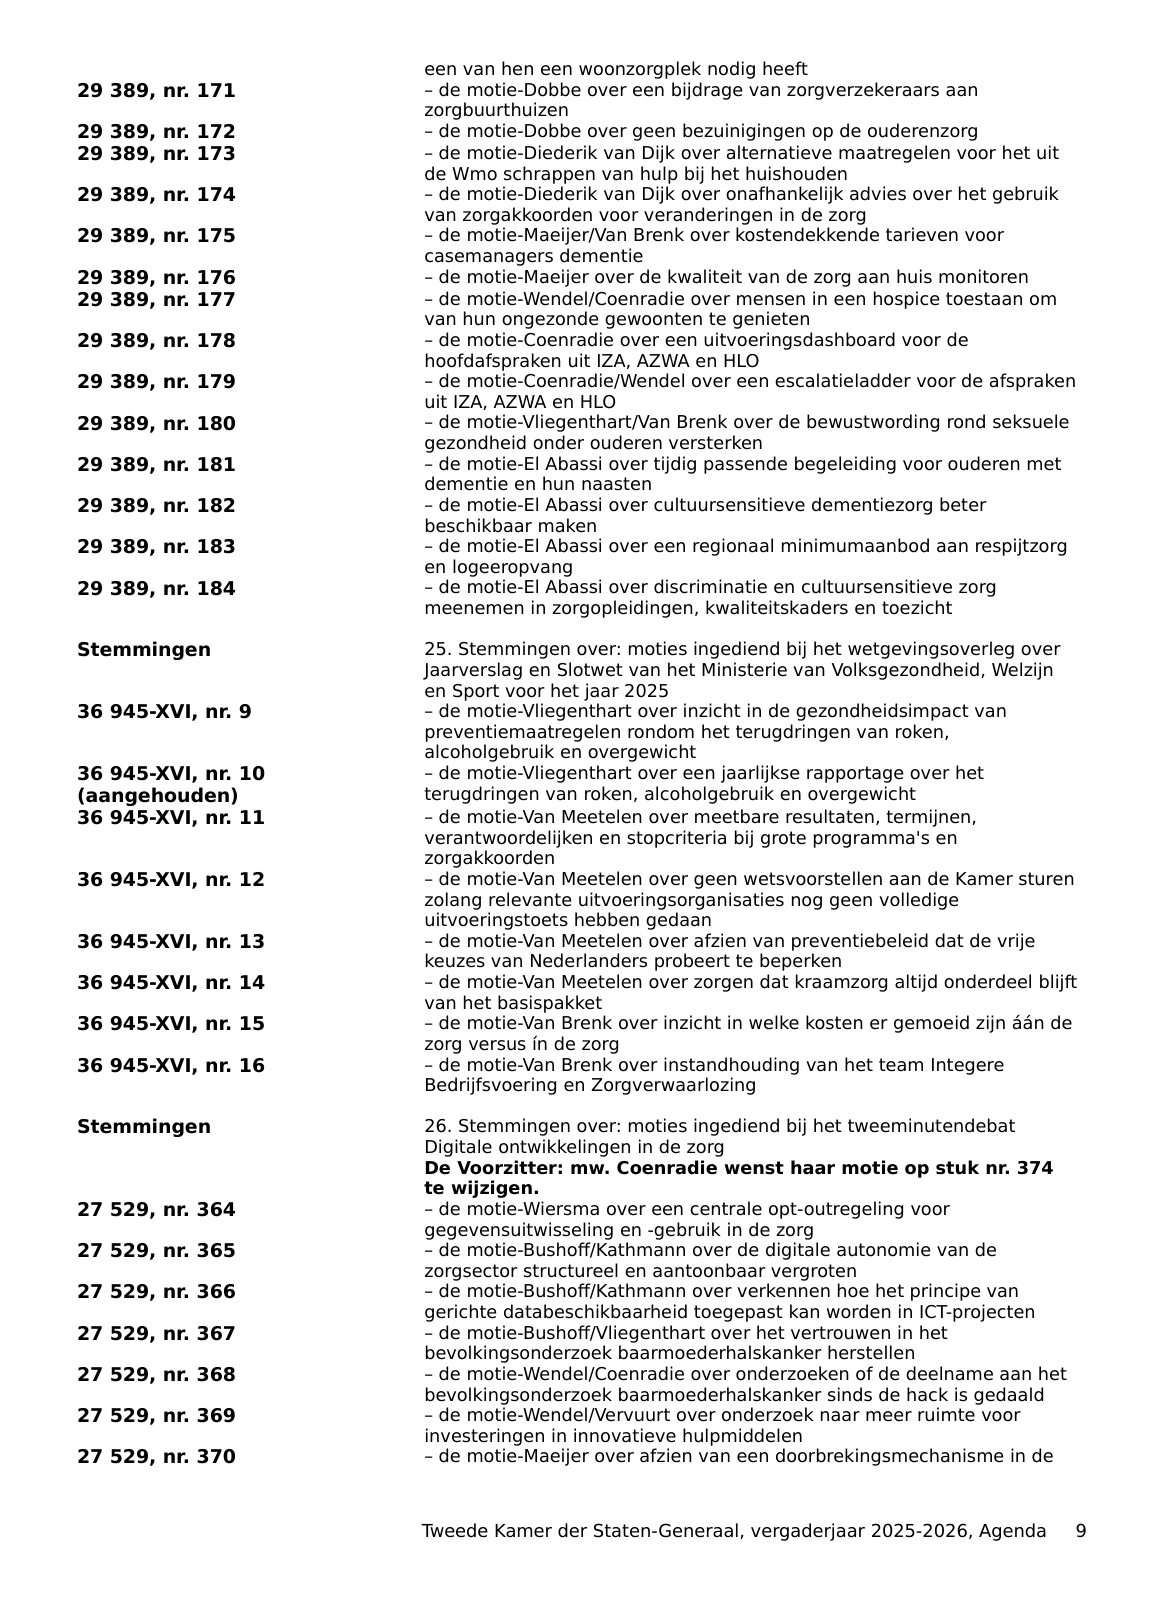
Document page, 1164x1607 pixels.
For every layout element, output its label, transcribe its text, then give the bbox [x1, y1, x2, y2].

table_cell [401, 267, 418, 289]
table_cell – de motie-Van Brenk over instandhouding van het team Integere Bedrijfsvoering en Zorgverwaarlozing [418, 1055, 1087, 1096]
table_cell – de motie-Diederik van Dijk over alternatieve maatregelen voor het uit de Wmo schrappen van hulp bij het huishouden [418, 143, 1087, 184]
table_cell 27 529, nr. 364 [77, 1199, 401, 1240]
table_cell [418, 619, 1087, 639]
table_cell 36 945-XVI, nr. 11 [77, 807, 401, 869]
table_cell [401, 1199, 418, 1240]
table_cell – de motie-Van Meetelen over afzien van preventiebeleid dat de vrije keuzes van Nederlanders probeert te beperken [418, 931, 1087, 972]
table_cell 27 529, nr. 367 [77, 1323, 401, 1364]
table_cell 29 389, nr. 175 [77, 225, 401, 267]
table_cell [401, 1158, 418, 1199]
table_cell [401, 371, 418, 412]
table_cell – de motie-Van Brenk over inzicht in welke kosten er gemoeid zijn áán de zorg versus ín de zorg [418, 1013, 1087, 1054]
table_cell [401, 869, 418, 931]
table_cell 29 389, nr. 184 [77, 578, 401, 619]
table_cell 29 389, nr. 176 [77, 267, 401, 289]
table_cell [401, 639, 418, 701]
table_cell een van hen een woonzorgplek nodig heeft [418, 59, 1087, 80]
table_cell 29 389, nr. 183 [77, 536, 401, 577]
table_cell 29 389, nr. 174 [77, 184, 401, 225]
table_cell [401, 1405, 418, 1446]
table_cell – de motie-El Abassi over cultuursensitieve dementiezorg beter beschikbaar maken [418, 495, 1087, 536]
table_cell – de motie-Bushoff/Kathmann over verkennen hoe het principe van gerichte databeschikbaarheid toegepast kan worden in ICT-projecten [418, 1281, 1087, 1323]
table_cell – de motie-El Abassi over tijdig passende begeleiding voor ouderen met dementie en hun naasten [418, 454, 1087, 495]
table_cell [401, 972, 418, 1013]
table_cell [401, 1364, 418, 1405]
table_cell [401, 1323, 418, 1364]
table_cell – de motie-Van Meetelen over meetbare resultaten, termijnen, verantwoordelijken en stopcriteria bij grote programma's en zorgakkoorden [418, 807, 1087, 869]
table_cell 27 529, nr. 368 [77, 1364, 401, 1405]
table_cell [401, 143, 418, 184]
table_cell – de motie-Van Meetelen over zorgen dat kraamzorg altijd onderdeel blijft van het basispakket [418, 972, 1087, 1013]
table_cell 36 945-XVI, nr. 10 (aangehouden) [77, 763, 401, 807]
table_cell [401, 330, 418, 371]
table_cell [77, 59, 401, 80]
table_cell 36 945-XVI, nr. 14 [77, 972, 401, 1013]
table_cell [401, 225, 418, 267]
table_cell [401, 1281, 418, 1323]
table_cell [401, 1055, 418, 1096]
table_cell – de motie-El Abassi over een regionaal minimumaanbod aan respijtzorg en logeeropvang [418, 536, 1087, 577]
table_cell [401, 578, 418, 619]
table_cell [77, 619, 401, 639]
table_cell Stemmingen [77, 639, 401, 701]
table_cell [77, 1096, 401, 1116]
table_cell – de motie-Diederik van Dijk over onafhankelijk advies over het gebruik van zorgakkoorden voor veranderingen in de zorg [418, 184, 1087, 225]
table_cell 26. Stemmingen over: moties ingediend bij het tweeminutendebat Digitale ontwikkelingen in de zorg [418, 1116, 1087, 1158]
table_cell [401, 184, 418, 225]
table_cell – de motie-Maeijer over de kwaliteit van de zorg aan huis monitoren [418, 267, 1087, 289]
table_cell Stemmingen [77, 1116, 401, 1158]
table_cell [401, 1446, 418, 1468]
table_cell 36 945-XVI, nr. 15 [77, 1013, 401, 1054]
table_cell 36 945-XVI, nr. 13 [77, 931, 401, 972]
table_cell [401, 495, 418, 536]
table_cell [401, 80, 418, 121]
table_cell – de motie-Wendel/Vervuurt over onderzoek naar meer ruimte voor investeringen in innovatieve hulpmiddelen [418, 1405, 1087, 1446]
table_cell 27 529, nr. 369 [77, 1405, 401, 1446]
table_cell – de motie-Dobbe over een bijdrage van zorgverzekeraars aan zorgbuurthuizen [418, 80, 1087, 121]
table_cell – de motie-El Abassi over discriminatie en cultuursensitieve zorg meenemen in zorgopleidingen, kwaliteitskaders en toezicht [418, 578, 1087, 619]
table_cell 29 389, nr. 178 [77, 330, 401, 371]
table_cell [77, 1158, 401, 1199]
table_cell [401, 289, 418, 330]
table_cell [401, 701, 418, 763]
table_cell [401, 1013, 418, 1054]
table_cell – de motie-Wiersma over een centrale opt-outregeling voor gegevensuitwisseling en -gebruik in de zorg [418, 1199, 1087, 1240]
table_cell – de motie-Maeijer/Van Brenk over kostendekkende tarieven voor casemanagers dementie [418, 225, 1087, 267]
table_cell [401, 454, 418, 495]
table_cell [401, 807, 418, 869]
table_cell [401, 763, 418, 807]
table_cell 29 389, nr. 181 [77, 454, 401, 495]
table_cell 27 529, nr. 365 [77, 1240, 401, 1281]
table_cell [401, 1116, 418, 1158]
table_cell 25. Stemmingen over: moties ingediend bij het wetgevingsoverleg over Jaarverslag en Slotwet van het Ministerie van Volksgezondheid, Welzijn en Sport voor het jaar 2025 [418, 639, 1087, 701]
table_cell – de motie-Coenradie/Wendel over een escalatieladder voor de afspraken uit IZA, AZWA en HLO [418, 371, 1087, 412]
table_cell – de motie-Bushoff/Vliegenthart over het vertrouwen in het bevolkingsonderzoek baarmoederhalskanker herstellen [418, 1323, 1087, 1364]
table_cell 36 945-XVI, nr. 16 [77, 1055, 401, 1096]
table_cell [401, 619, 418, 639]
table_cell – de motie-Coenradie over een uitvoeringsdashboard voor de hoofdafspraken uit IZA, AZWA en HLO [418, 330, 1087, 371]
table_cell 27 529, nr. 370 [77, 1446, 401, 1468]
table_cell – de motie-Vliegenthart over inzicht in de gezondheidsimpact van preventiemaatregelen rondom het terugdringen van roken, alcoholgebruik en overgewicht [418, 701, 1087, 763]
table_cell 36 945-XVI, nr. 9 [77, 701, 401, 763]
table_cell 36 945-XVI, nr. 12 [77, 869, 401, 931]
table_cell – de motie-Van Meetelen over geen wetsvoorstellen aan de Kamer sturen zolang relevante uitvoeringsorganisaties nog geen volledige uitvoeringstoets hebben gedaan [418, 869, 1087, 931]
table_cell [401, 413, 418, 454]
table_cell 29 389, nr. 171 [77, 80, 401, 121]
table_cell [401, 931, 418, 972]
table_cell – de motie-Vliegenthart/Van Brenk over de bewustwording rond seksuele gezondheid onder ouderen versterken [418, 413, 1087, 454]
table_cell – de motie-Dobbe over geen bezuinigingen op de ouderenzorg [418, 121, 1087, 143]
table_cell 27 529, nr. 366 [77, 1281, 401, 1323]
table_cell – de motie-Vliegenthart over een jaarlijkse rapportage over het terugdringen van roken, alcoholgebruik en overgewicht [418, 763, 1087, 807]
table_cell – de motie-Maeijer over afzien van een doorbrekingsmechanisme in de [418, 1446, 1087, 1468]
table_cell – de motie-Wendel/Coenradie over mensen in een hospice toestaan om van hun ongezonde gewoonten te genieten [418, 289, 1087, 330]
table_cell 29 389, nr. 177 [77, 289, 401, 330]
table_cell 29 389, nr. 173 [77, 143, 401, 184]
table_cell [401, 536, 418, 577]
table_cell [401, 1240, 418, 1281]
table_cell 29 389, nr. 182 [77, 495, 401, 536]
table_cell De Voorzitter: mw. Coenradie wenst haar motie op stuk nr. 374 te wijzigen. [418, 1158, 1087, 1199]
table_cell [401, 1096, 418, 1116]
table_cell 29 389, nr. 179 [77, 371, 401, 412]
table_cell [401, 59, 418, 80]
table_cell [418, 1096, 1087, 1116]
table_cell – de motie-Wendel/Coenradie over onderzoeken of de deelname aan het bevolkingsonderzoek baarmoederhalskanker sinds de hack is gedaald [418, 1364, 1087, 1405]
table_cell – de motie-Bushoff/Kathmann over de digitale autonomie van de zorgsector structureel en aantoonbaar vergroten [418, 1240, 1087, 1281]
table_cell 29 389, nr. 180 [77, 413, 401, 454]
table_cell 29 389, nr. 172 [77, 121, 401, 143]
table_cell [401, 121, 418, 143]
